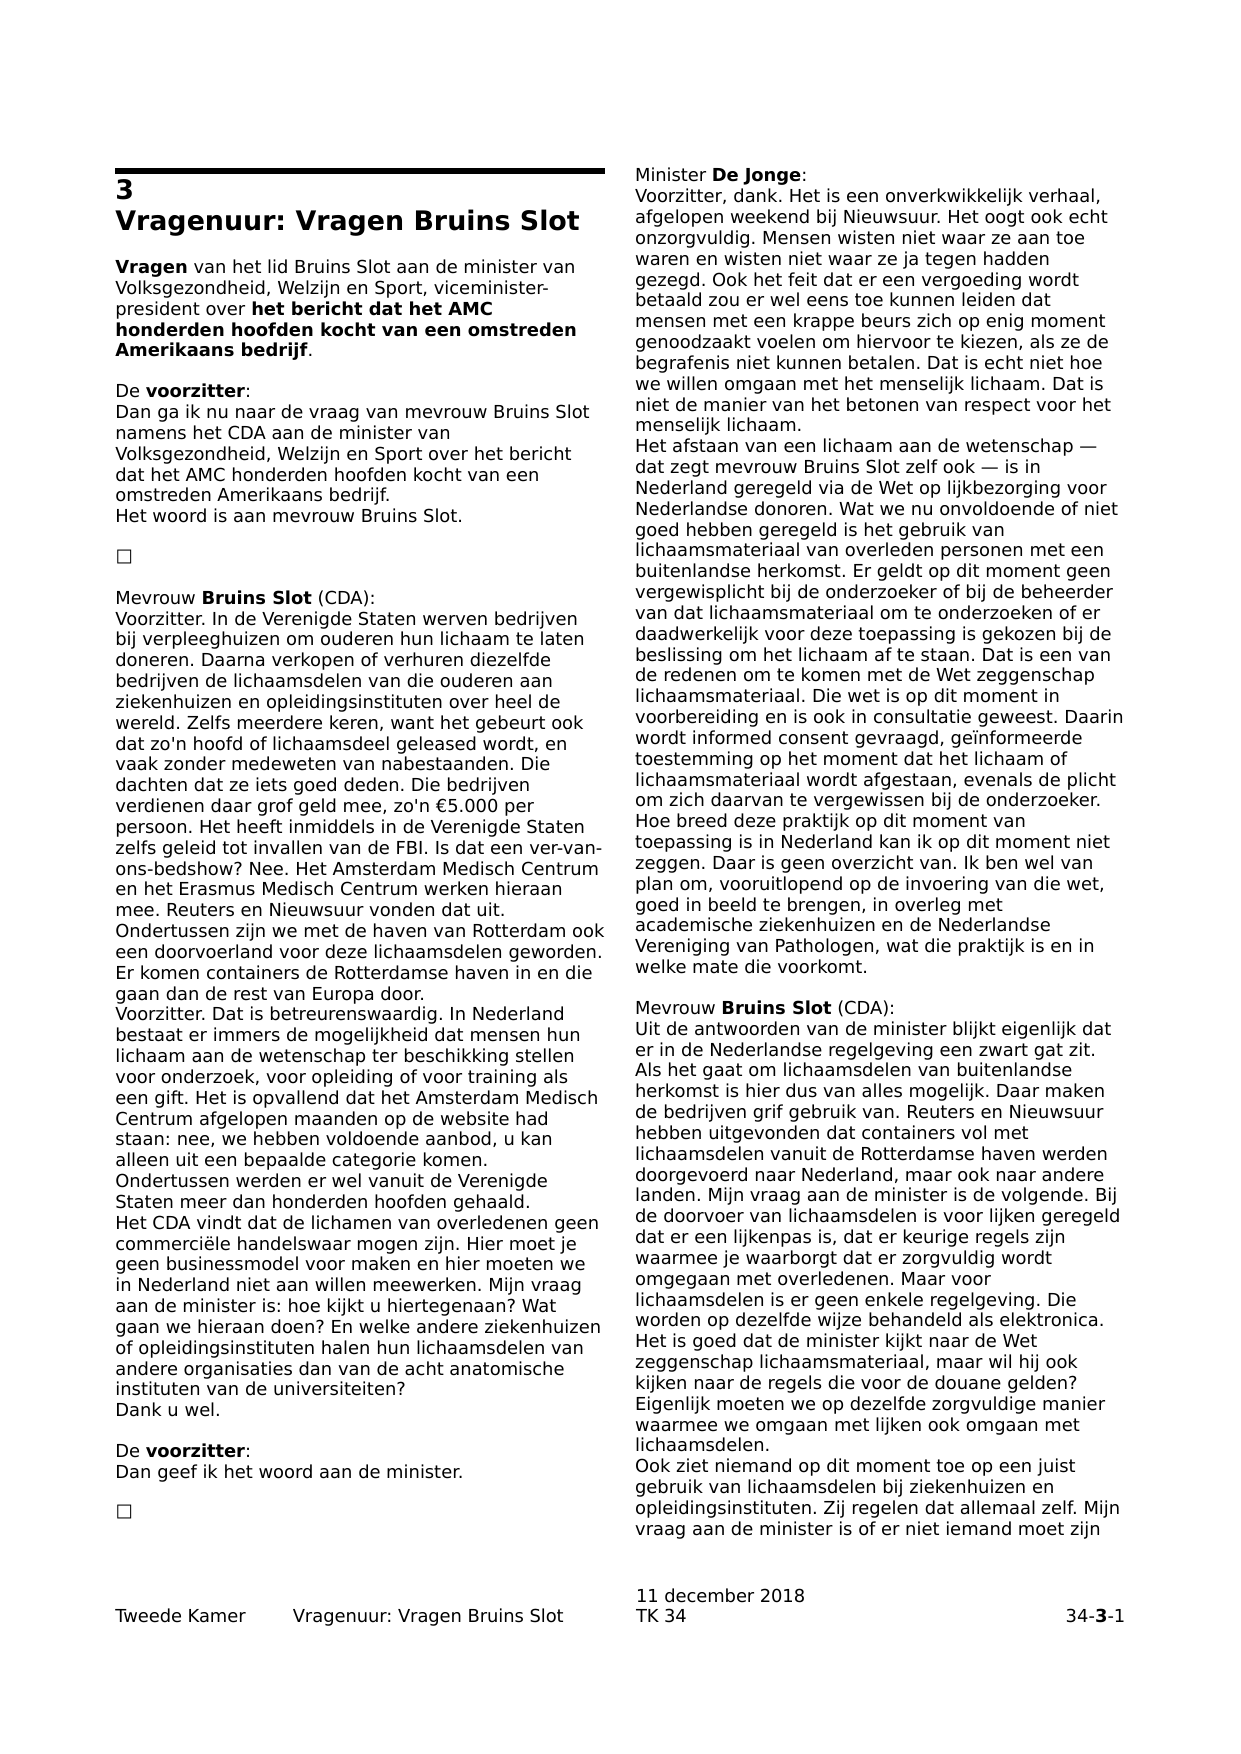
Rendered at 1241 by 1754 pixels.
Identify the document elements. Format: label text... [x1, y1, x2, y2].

text De voorzitter: [115, 381, 605, 402]
text Het afstaan van een lichaam aan de wetenschap — dat zegt mevrouw Bruins Slot zelf ook — is in Nederland geregeld via de Wet op lijkbezorging voor Nederlandse donoren. Wat we nu onvoldoende of niet goed hebben geregeld is het gebruik van lichaamsmateriaal van overleden personen met een buitenlandse herkomst. Er geldt op dit moment geen vergewisplicht bij de onderzoeker of bij de beheerder van dat lichaamsmateriaal om te onderzoeken of er daadwerkelijk voor deze toepassing is gekozen bij de beslissing om het lichaam af te staan. Dat is een van de redenen om te komen met de Wet zeggenschap lichaamsmateriaal. Die wet is op dit moment in voorbereiding en is ook in consultatie geweest. Daarin wordt informed consent gevraagd, geïnformeerde toestemming op het moment dat het lichaam of lichaamsmateriaal wordt afgestaan, evenals de plicht om zich daarvan te vergewissen bij de onderzoeker. [635, 436, 1125, 811]
text Vragen van het lid Bruins Slot aan de minister van Volksgezondheid, Welzijn en Sport, viceminister-president over het bericht dat het AMC honderden hoofden kocht van een omstreden Amerikaans bedrijf. [115, 257, 605, 361]
text Voorzitter. In de Verenigde Staten werven bedrijven bij verpleeghuizen om ouderen hun lichaam te laten doneren. Daarna verkopen of verhuren diezelfde bedrijven de lichaamsdelen van die ouderen aan ziekenhuizen en opleidingsinstituten over heel de wereld. Zelfs meerdere keren, want het gebeurt ook dat zo'n hoofd of lichaamsdeel geleased wordt, en vaak zonder medeweten van nabestaanden. Die dachten dat ze iets goed deden. Die bedrijven verdienen daar grof geld mee, zo'n €5.000 per persoon. Het heeft inmiddels in de Verenigde Staten zelfs geleid tot invallen van de FBI. Is dat een ver-van-ons-bedshow? Nee. Het Amsterdam Medisch Centrum en het Erasmus Medisch Centrum werken hieraan mee. Reuters en Nieuwsuur vonden dat uit. Ondertussen zijn we met de haven van Rotterdam ook een doorvoerland voor deze lichaamsdelen geworden. Er komen containers de Rotterdamse haven in en die gaan dan de rest van Europa door. [115, 608, 605, 1004]
text Dank u wel. [115, 1400, 605, 1421]
text Voorzitter. Dat is betreurenswaardig. In Nederland bestaat er immers de mogelijkheid dat mensen hun lichaam aan de wetenschap ter beschikking stellen voor onderzoek, voor opleiding of voor training als een gift. Het is opvallend dat het Amsterdam Medisch Centrum afgelopen maanden op de website had staan: nee, we hebben voldoende aanbod, u kan alleen uit een bepaalde categorie komen. Ondertussen werden er wel vanuit de Verenigde Staten meer dan honderden hoofden gehaald. [115, 1004, 605, 1212]
text Mevrouw Bruins Slot (CDA): [115, 587, 605, 608]
text Ook ziet niemand op dit moment toe op een juist gebruik van lichaamsdelen bij ziekenhuizen en opleidingsinstituten. Zij regelen dat allemaal zelf. Mijn vraag aan de minister is of er niet iemand moet zijn [635, 1456, 1125, 1539]
text Hoe breed deze praktijk op dit moment van toepassing is in Nederland kan ik op dit moment niet zeggen. Daar is geen overzicht van. Ik ben wel van plan om, vooruitlopend op de invoering van die wet, goed in beeld te brengen, in overleg met academische ziekenhuizen en de Nederlandse Vereniging van Pathologen, wat die praktijk is en in welke mate die voorkomt. [635, 811, 1125, 978]
text Minister De Jonge: [635, 165, 1125, 186]
text ⬜ [115, 1502, 605, 1523]
text Dan geef ik het woord aan de minister. [115, 1461, 605, 1482]
text Dan ga ik nu naar de vraag van mevrouw Bruins Slot namens het CDA aan de minister van Volksgezondheid, Welzijn en Sport over het bericht dat het AMC honderden hoofden kocht van een omstreden Amerikaans bedrijf. [115, 402, 605, 506]
text De voorzitter: [115, 1441, 605, 1461]
title 3 Vragenuur: Vragen Bruins Slot [115, 174, 605, 237]
text Voorzitter, dank. Het is een onverkwikkelijk verhaal, afgelopen weekend bij Nieuwsuur. Het oogt ook echt onzorgvuldig. Mensen wisten niet waar ze aan toe waren en wisten niet waar ze ja tegen hadden gezegd. Ook het feit dat er een vergoeding wordt betaald zou er wel eens toe kunnen leiden dat mensen met een krappe beurs zich op enig moment genoodzaakt voelen om hiervoor te kiezen, als ze de begrafenis niet kunnen betalen. Dat is echt niet hoe we willen omgaan met het menselijk lichaam. Dat is niet de manier van het betonen van respect voor het menselijk lichaam. [635, 186, 1125, 436]
text Mevrouw Bruins Slot (CDA): [635, 998, 1125, 1018]
text Uit de antwoorden van de minister blijkt eigenlijk dat er in de Nederlandse regelgeving een zwart gat zit. Als het gaat om lichaamsdelen van buitenlandse herkomst is hier dus van alles mogelijk. Daar maken de bedrijven grif gebruik van. Reuters en Nieuwsuur hebben uitgevonden dat containers vol met lichaamsdelen vanuit de Rotterdamse haven werden doorgevoerd naar Nederland, maar ook naar andere landen. Mijn vraag aan de minister is de volgende. Bij de doorvoer van lichaamsdelen is voor lijken geregeld dat er een lijkenpas is, dat er keurige regels zijn waarmee je waarborgt dat er zorgvuldig wordt omgegaan met overledenen. Maar voor lichaamsdelen is er geen enkele regelgeving. Die worden op dezelfde wijze behandeld als elektronica. Het is goed dat de minister kijkt naar de Wet zeggenschap lichaamsmateriaal, maar wil hij ook kijken naar de regels die voor de douane gelden? Eigenlijk moeten we op dezelfde zorgvuldige manier waarmee we omgaan met lijken ook omgaan met lichaamsdelen. [635, 1018, 1125, 1456]
text Het CDA vindt dat de lichamen van overledenen geen commerciële handelswaar mogen zijn. Hier moet je geen businessmodel voor maken en hier moeten we in Nederland niet aan willen meewerken. Mijn vraag aan de minister is: hoe kijkt u hiertegenaan? Wat gaan we hieraan doen? En welke andere ziekenhuizen of opleidingsinstituten halen hun lichaamsdelen van andere organisaties dan van de acht anatomische instituten van de universiteiten? [115, 1212, 605, 1400]
text Het woord is aan mevrouw Bruins Slot. [115, 506, 605, 527]
text ⬜ [115, 547, 605, 567]
